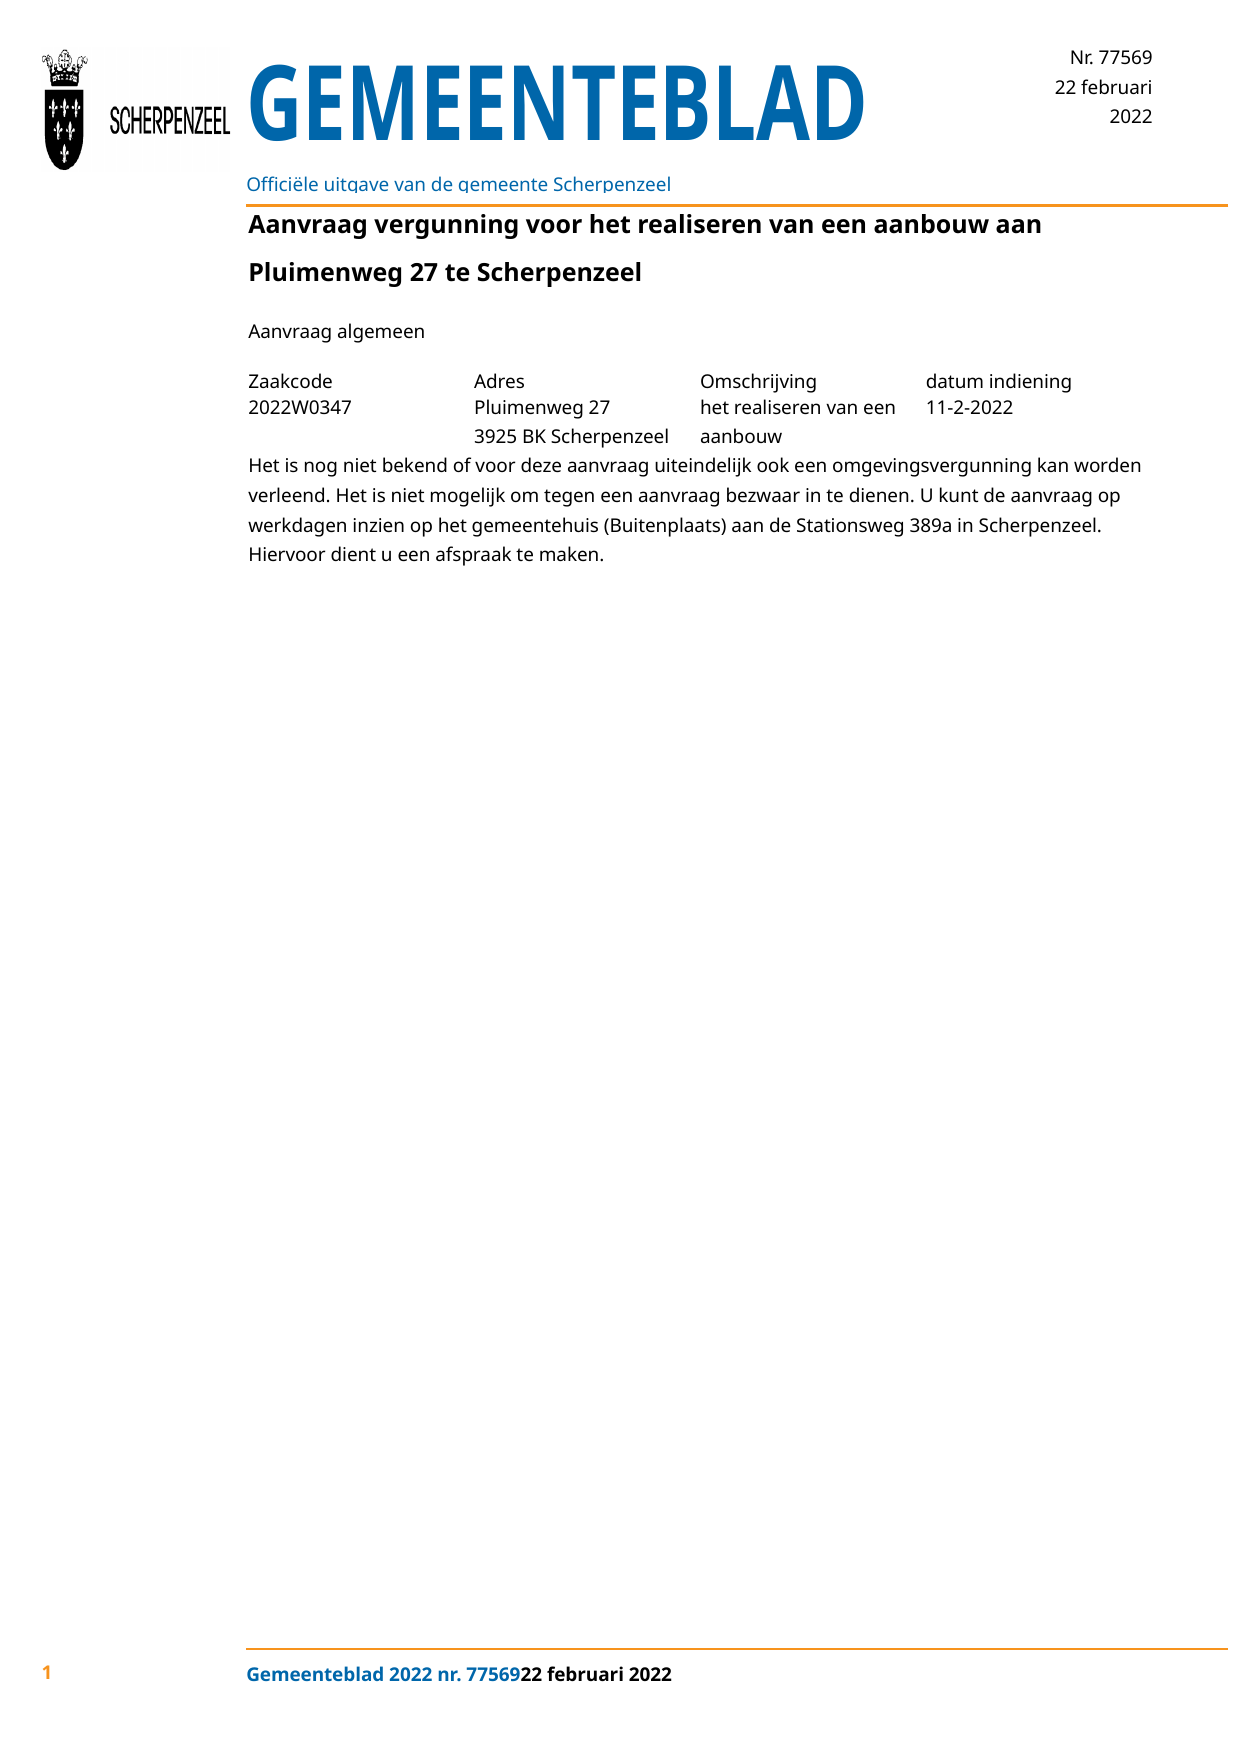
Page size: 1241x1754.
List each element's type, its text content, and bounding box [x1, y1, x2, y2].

table_header Adres [474, 369, 700, 394]
table_cell 2022W0347 [248, 394, 474, 449]
text Aanvraag vergunning voor het realiseren van een aanbouw aan Pluimenweg 27 te Scherpenzeel [248, 207, 1152, 288]
picture [41, 47, 231, 172]
table_header Omschrijving [700, 369, 926, 394]
table_header datum indiening [926, 369, 1152, 394]
table_header Zaakcode [248, 369, 474, 394]
text Aanvraag algemeen [248, 318, 1152, 344]
table_cell het realiseren van een aanbouw [700, 394, 926, 449]
text Het is nog niet bekend of voor deze aanvraag uiteindelijk ook een omgevingsvergunning kan worden verleend. Het is niet mogelijk om tegen een aanvraag bezwaar in te dienen. U kunt de aanvraag op werkdagen inzien op het gemeentehuis (Buitenplaats) aan de Stationsweg 389a in Scherpenzeel. Hiervoor dient u een afspraak te maken. [248, 453, 1152, 567]
table_cell 11-2-2022 [926, 394, 1152, 449]
table_cell Pluimenweg 27 3925 BK Scherpenzeel [474, 394, 700, 449]
